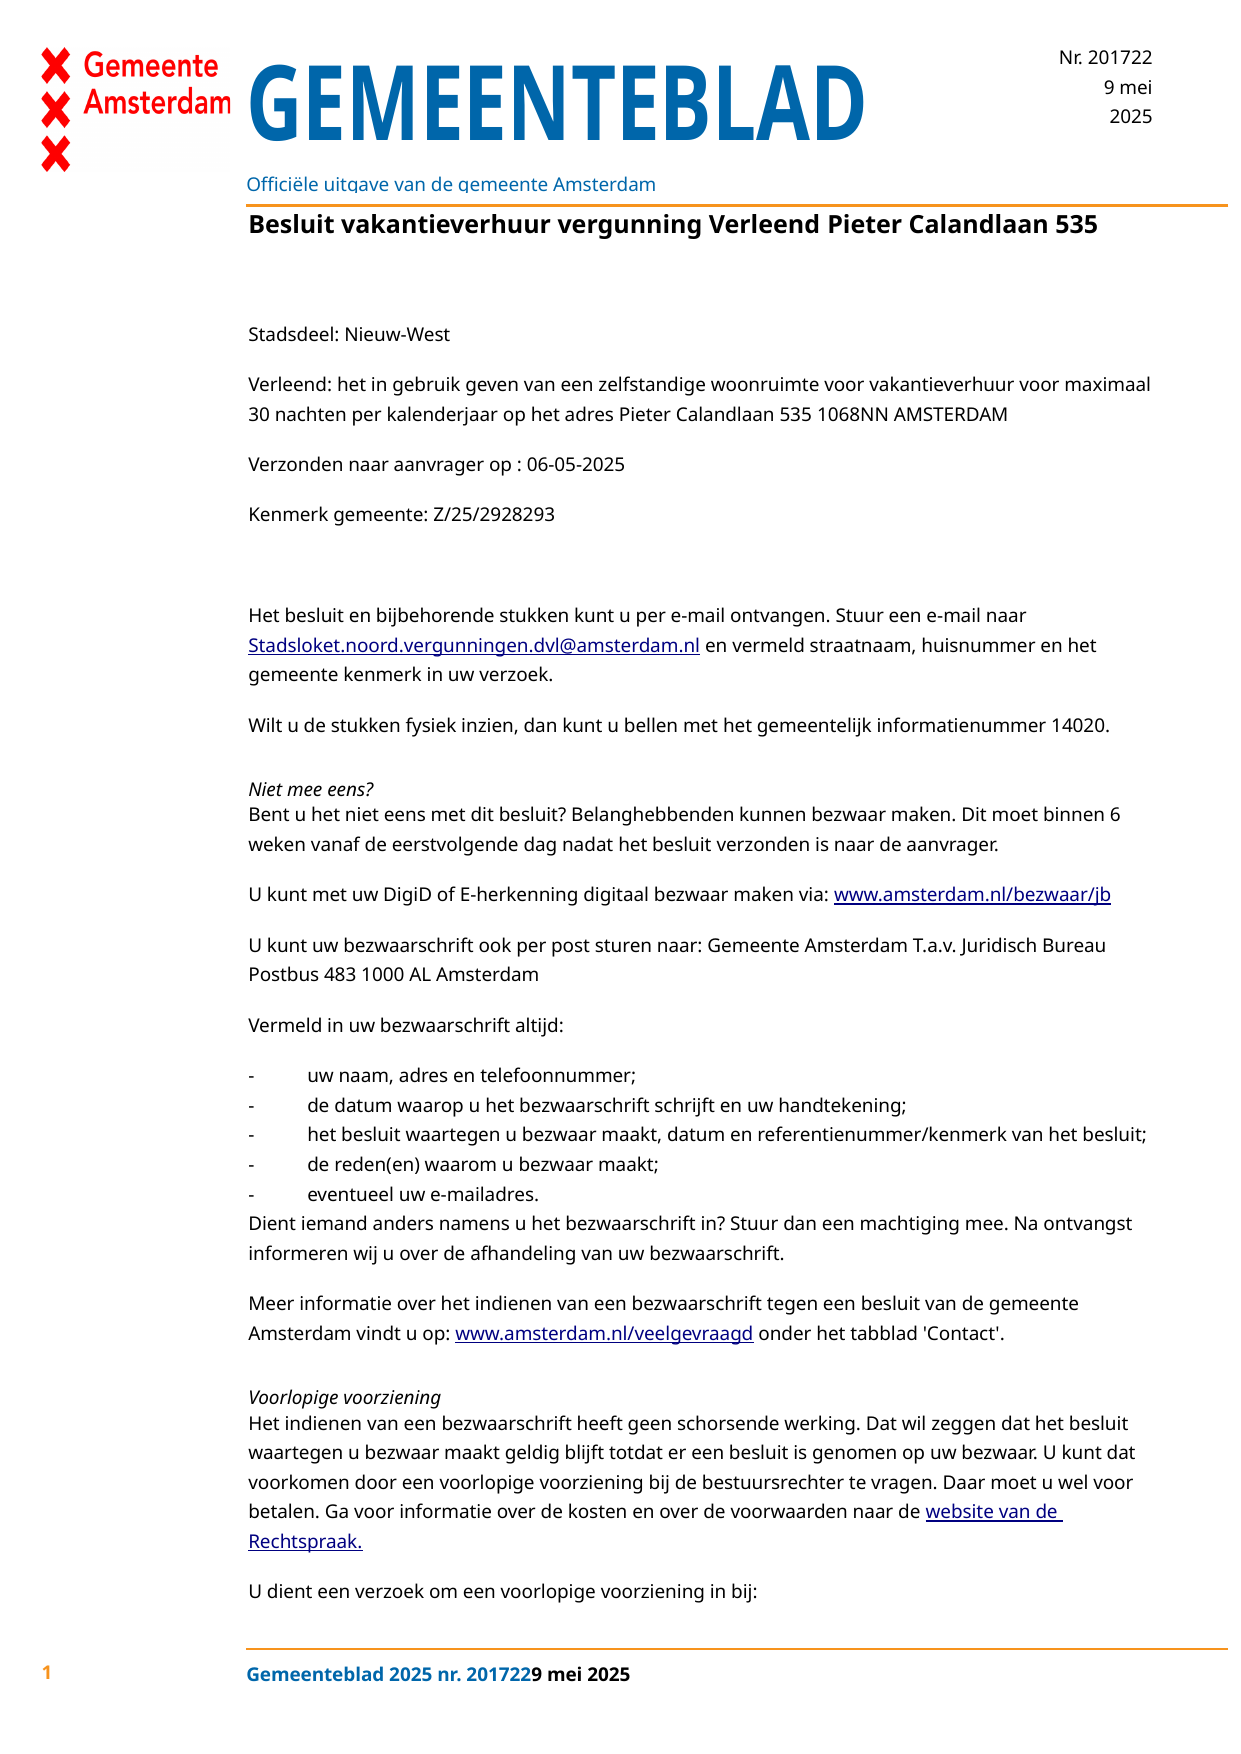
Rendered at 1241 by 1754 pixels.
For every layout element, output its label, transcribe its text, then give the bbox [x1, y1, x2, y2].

text Bent u het niet eens met dit besluit? Belanghebbenden kunnen bezwaar maken. Dit moet binnen 6 weken vanaf de eerstvolgende dag nadat het besluit verzonden is naar de aanvrager. [248, 802, 1152, 857]
text U dient een verzoek om een voorlopige voorziening in bij: [248, 1578, 1152, 1604]
text U kunt met uw DigiD of E-herkenning digitaal bezwaar maken via: www.amsterdam.nl/bezwaar/jb [248, 882, 1152, 907]
text Vermeld in uw bezwaarschrift altijd: [248, 1012, 1152, 1038]
text Verzonden naar aanvrager op : 06-05-2025 [248, 451, 1152, 477]
list uw naam, adres en telefoonnummer; [248, 1062, 1152, 1088]
text Besluit vakantieverhuur vergunning Verleend Pieter Calandlaan 535 [248, 207, 1152, 241]
text Meer informatie over het indienen van een bezwaarschrift tegen een besluit van de gemeente Amsterdam vindt u op: www.amsterdam.nl/veelgevraagd onder het tabblad 'Contact'. [248, 1290, 1152, 1346]
text Stadsdeel: Nieuw-West [248, 321, 1152, 346]
list eventueel uw e-mailadres. [248, 1181, 1152, 1207]
picture [41, 47, 231, 172]
text Het indienen van een bezwaarschrift heeft geen schorsende werking. Dat wil zeggen dat het besluit waartegen u bezwaar maakt geldig blijft totdat er een besluit is genomen op uw bezwaar. U kunt dat voorkomen door een voorlopige voorziening bij de bestuursrechter te vragen. Daar moet u wel voor betalen. Ga voor informatie over de kosten en over de voorwaarden naar de website van de Rechtspraak. [248, 1410, 1152, 1554]
text Wilt u de stukken fysiek inzien, dan kunt u bellen met het gemeentelijk informatienummer 14020. [248, 712, 1152, 738]
list het besluit waartegen u bezwaar maakt, datum en referentienummer/kenmerk van het besluit; [248, 1122, 1152, 1147]
text Niet mee eens? [248, 776, 1152, 802]
text U kunt uw bezwaarschrift ook per post sturen naar: Gemeente Amsterdam T.a.v. Juridisch Bureau Postbus 483 1000 AL Amsterdam [248, 932, 1152, 987]
text Verleend: het in gebruik geven van een zelfstandige woonruimte voor vakantieverhuur voor maximaal 30 nachten per kalenderjaar op het adres Pieter Calandlaan 535 1068NN AMSTERDAM [248, 371, 1152, 426]
text Voorlopige voorziening [248, 1384, 1152, 1410]
list de reden(en) waarom u bezwaar maakt; [248, 1151, 1152, 1177]
text Dient iemand anders namens u het bezwaarschrift in? Stuur dan een machtiging mee. Na ontvangst informeren wij u over de afhandeling van uw bezwaarschrift. [248, 1210, 1152, 1266]
text Het besluit en bijbehorende stukken kunt u per e-mail ontvangen. Stuur een e-mail naar Stadsloket.noord.vergunningen.dvl@amsterdam.nl en vermeld straatnaam, huisnummer en het gemeente kenmerk in uw verzoek. [248, 602, 1152, 687]
list de datum waarop u het bezwaarschrift schrijft en uw handtekening; [248, 1092, 1152, 1118]
text Kenmerk gemeente: Z/25/2928293 [248, 502, 1152, 527]
